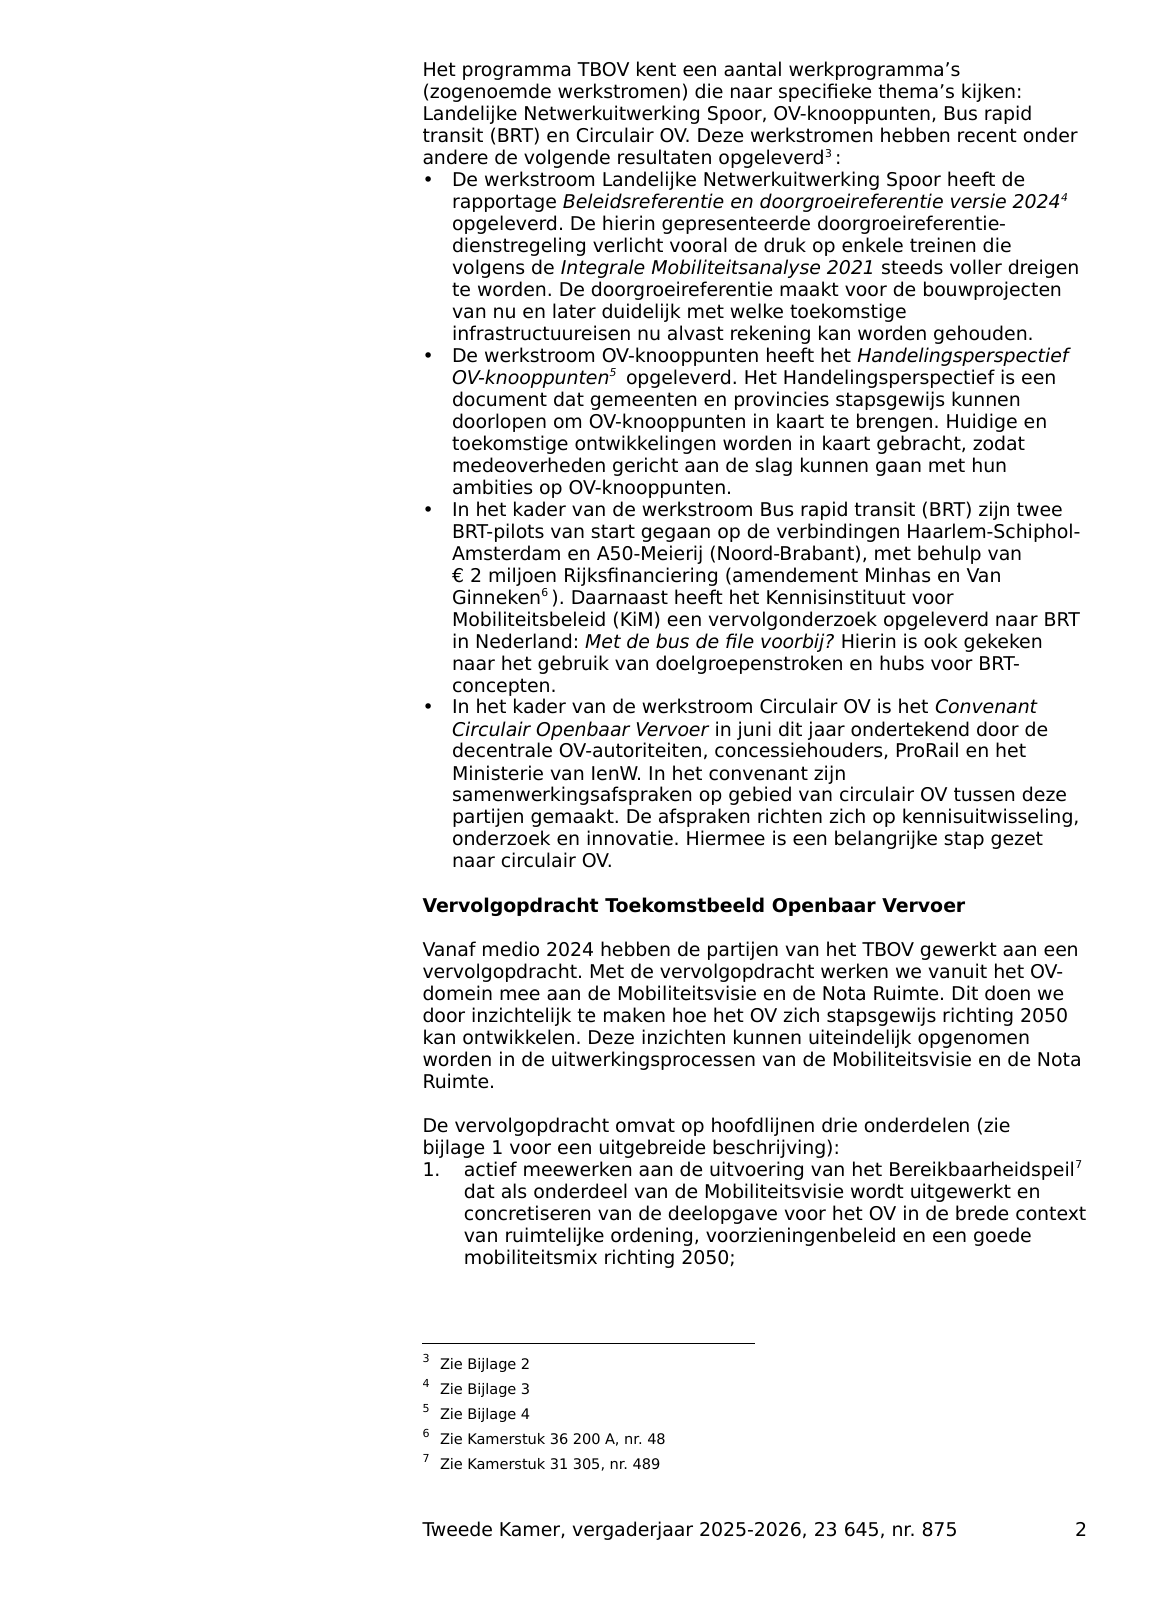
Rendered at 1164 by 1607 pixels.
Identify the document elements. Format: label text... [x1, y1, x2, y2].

text • In het kader van de werkstroom Circulair OV is het Convenant Circulair Openbaar Vervoer in juni dit jaar ondertekend door de decentrale OV-autoriteiten, concessiehouders, ProRail en het Ministerie van IenW. In het convenant zijn samenwerkingsafspraken op gebied van circulair OV tussen deze partijen gemaakt. De afspraken richten zich op kennisuitwisseling, onderzoek en innovatie. Hiermee is een belangrijke stap gezet naar circulair OV. [422, 696, 1087, 872]
text 1. actief meewerken aan de uitvoering van het Bereikbaarheidspeil dat als onderdeel van de Mobiliteitsvisie wordt uitgewerkt en concretiseren van de deelopgave voor het OV in de brede context van ruimtelijke ordening, voorzieningenbeleid en een goede mobiliteitsmix richting 2050; [422, 1159, 1087, 1268]
text • De werkstroom OV-knooppunten heeft het Handelingsperspectief OV-knooppunten opgeleverd. Het Handelingsperspectief is een document dat gemeenten en provincies stapsgewijs kunnen doorlopen om OV-knooppunten in kaart te brengen. Huidige en toekomstige ontwikkelingen worden in kaart gebracht, zodat medeoverheden gericht aan de slag kunnen gaan met hun ambities op OV-knooppunten. [422, 345, 1087, 499]
text Vanaf medio 2024 hebben de partijen van het TBOV gewerkt aan een vervolgopdracht. Met de vervolgopdracht werken we vanuit het OV-domein mee aan de Mobiliteitsvisie en de Nota Ruimte. Dit doen we door inzichtelijk te maken hoe het OV zich stapsgewijs richting 2050 kan ontwikkelen. Deze inzichten kunnen uiteindelijk opgenomen worden in de uitwerkingsprocessen van de Mobiliteitsvisie en de Nota Ruimte. [422, 939, 1087, 1092]
text De vervolgopdracht omvat op hoofdlijnen drie onderdelen (zie bijlage 1 voor een uitgebreide beschrijving): [422, 1115, 1087, 1159]
text Zie Bijlage 2 [422, 1352, 1087, 1374]
text Zie Bijlage 3 [422, 1377, 1087, 1399]
text Het programma TBOV kent een aantal werkprogramma’s (zogenoemde werkstromen) die naar specifieke thema’s kijken: Landelijke Netwerkuitwerking Spoor, OV-knooppunten, Bus rapid transit (BRT) en Circulair OV. Deze werkstromen hebben recent onder andere de volgende resultaten opgeleverd: [422, 59, 1087, 169]
subtitle Vervolgopdracht Toekomstbeeld Openbaar Vervoer [422, 894, 1087, 916]
text Zie Bijlage 4 [422, 1402, 1087, 1424]
text Zie Kamerstuk 36 200 A, nr. 48 [422, 1427, 1087, 1449]
text • In het kader van de werkstroom Bus rapid transit (BRT) zijn twee BRT-pilots van start gegaan op de verbindingen Haarlem-Schiphol-Amsterdam en A50-Meierij (Noord-Brabant), met behulp van € 2 miljoen Rijksfinanciering (amendement Minhas en Van Ginneken). Daarnaast heeft het Kennisinstituut voor Mobiliteitsbeleid (KiM) een vervolgonderzoek opgeleverd naar BRT in Nederland: Met de bus de file voorbij? Hierin is ook gekeken naar het gebruik van doelgroepenstroken en hubs voor BRT-concepten. [422, 499, 1087, 696]
text • De werkstroom Landelijke Netwerkuitwerking Spoor heeft de rapportage Beleidsreferentie en doorgroeireferentie versie 2024 opgeleverd. De hierin gepresenteerde doorgroeireferentie-dienstregeling verlicht vooral de druk op enkele treinen die volgens de Integrale Mobiliteitsanalyse 2021 steeds voller dreigen te worden. De doorgroeireferentie maakt voor de bouwprojecten van nu en later duidelijk met welke toekomstige infrastructuureisen nu alvast rekening kan worden gehouden. [422, 169, 1087, 345]
text Zie Kamerstuk 31 305, nr. 489 [422, 1452, 1087, 1474]
